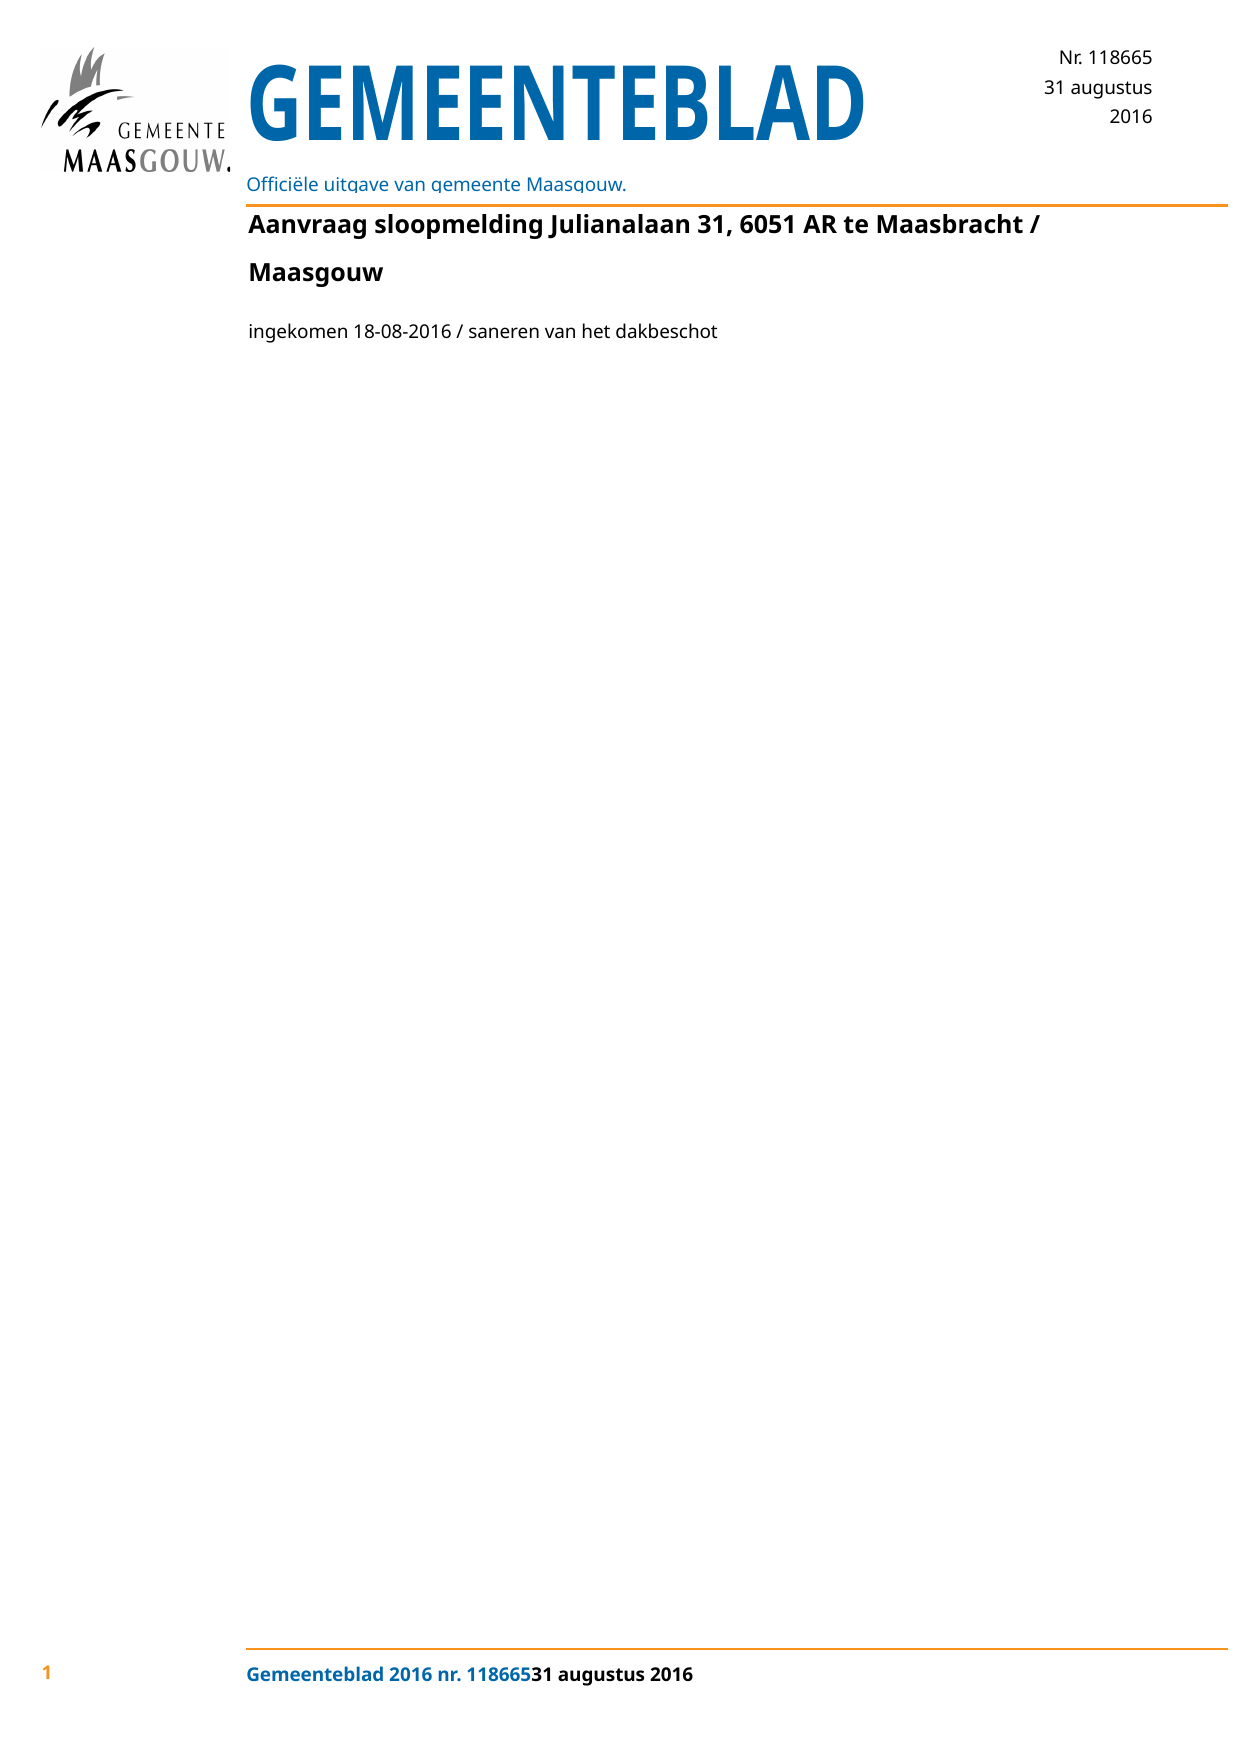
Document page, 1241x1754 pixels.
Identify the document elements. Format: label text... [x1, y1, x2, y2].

picture [41, 47, 231, 172]
text Aanvraag sloopmelding Julianalaan 31, 6051 AR te Maasbracht / Maasgouw [248, 207, 1152, 288]
text ingekomen 18-08-2016 / saneren van het dakbeschot [248, 318, 1152, 344]
